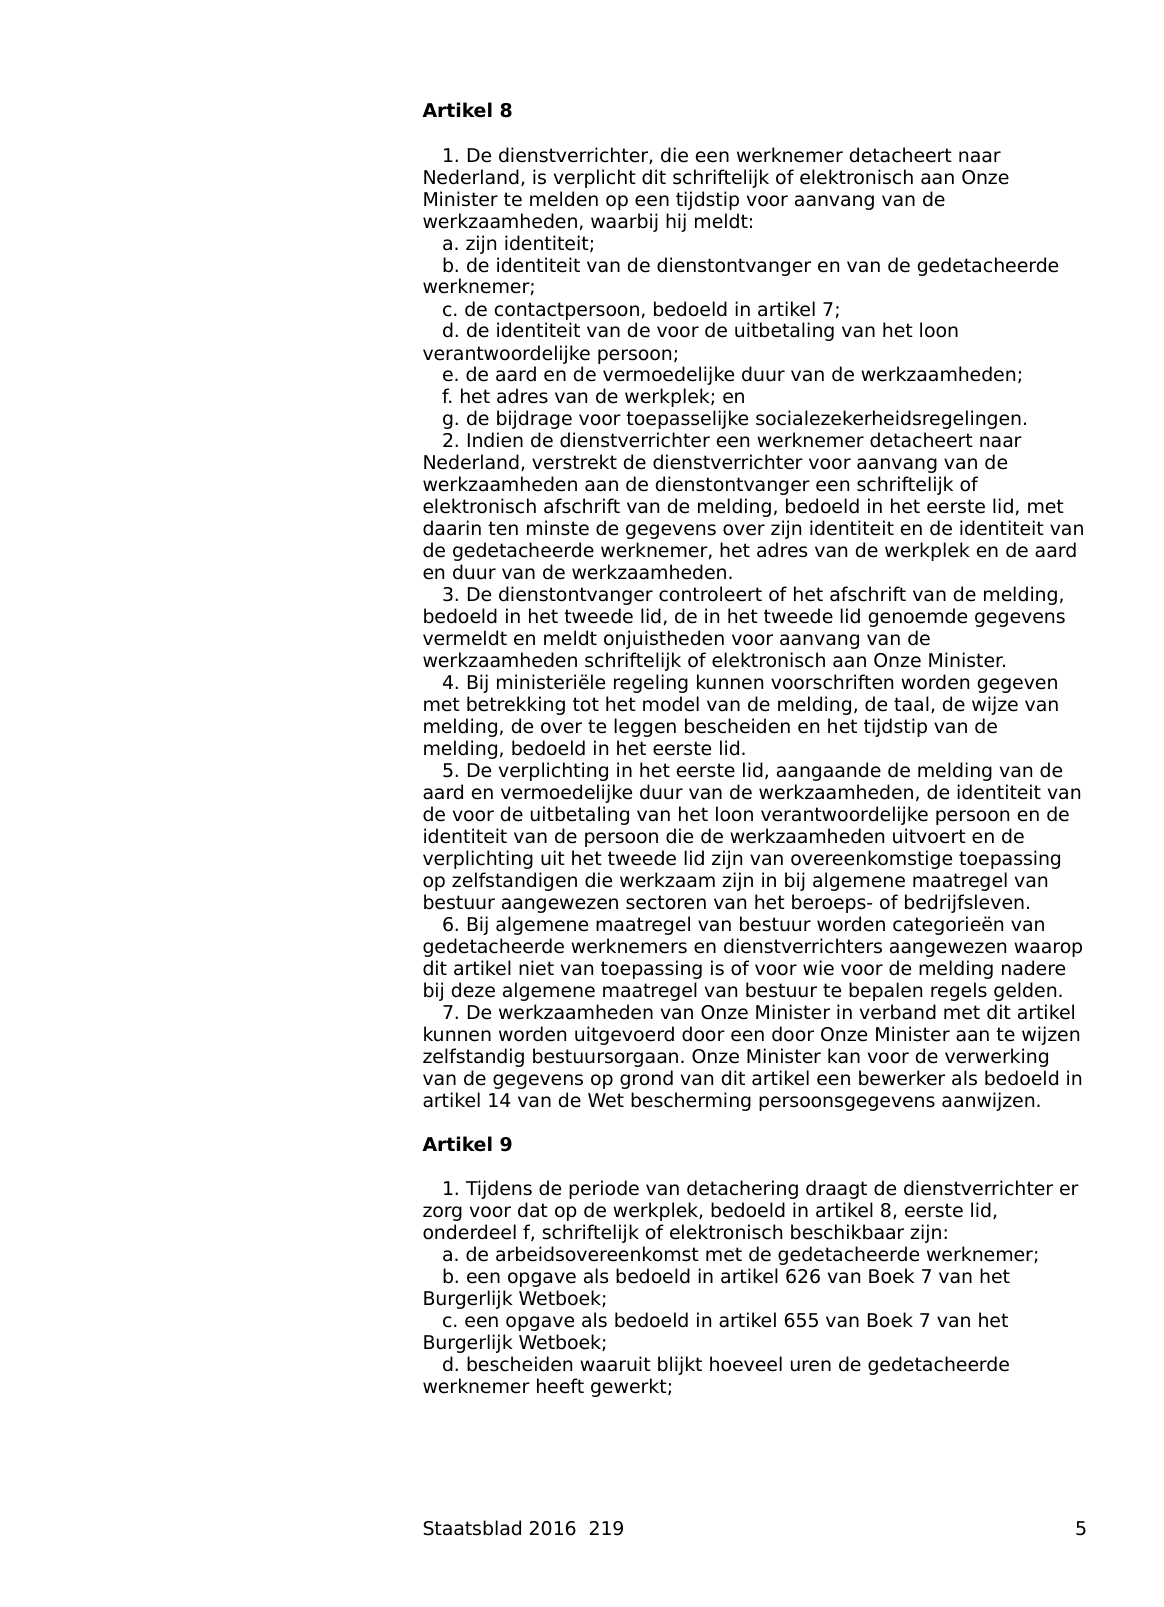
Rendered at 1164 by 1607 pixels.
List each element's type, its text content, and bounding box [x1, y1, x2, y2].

text 3. De dienstontvanger controleert of het afschrift van de melding, bedoeld in het tweede lid, de in het tweede lid genoemde gegevens vermeldt en meldt onjuistheden voor aanvang van de werkzaamheden schriftelijk of elektronisch aan Onze Minister. [422, 584, 1087, 672]
text c. een opgave als bedoeld in artikel 655 van Boek 7 van het Burgerlijk Wetboek; [422, 1310, 1087, 1354]
text d. bescheiden waaruit blijkt hoeveel uren de gedetacheerde werknemer heeft gewerkt; [422, 1354, 1087, 1398]
text 1. Tijdens de periode van detachering draagt de dienstverrichter er zorg voor dat op de werkplek, bedoeld in artikel 8, eerste lid, onderdeel f, schriftelijk of elektronisch beschikbaar zijn: [422, 1178, 1087, 1244]
text a. de arbeidsovereenkomst met de gedetacheerde werknemer; [422, 1244, 1087, 1266]
text e. de aard en de vermoedelijke duur van de werkzaamheden; [422, 364, 1087, 386]
text b. een opgave als bedoeld in artikel 626 van Boek 7 van het Burgerlijk Wetboek; [422, 1266, 1087, 1310]
text d. de identiteit van de voor de uitbetaling van het loon verantwoordelijke persoon; [422, 320, 1087, 364]
text a. zijn identiteit; [422, 232, 1087, 254]
text f. het adres van de werkplek; en [422, 386, 1087, 408]
text b. de identiteit van de dienstontvanger en van de gedetacheerde werknemer; [422, 254, 1087, 298]
text 5. De verplichting in het eerste lid, aangaande de melding van de aard en vermoedelijke duur van de werkzaamheden, de identiteit van de voor de uitbetaling van het loon verantwoordelijke persoon en de identiteit van de persoon die de werkzaamheden uitvoert en de verplichting uit het tweede lid zijn van overeenkomstige toepassing op zelfstandigen die werkzaam zijn in bij algemene maatregel van bestuur aangewezen sectoren van het beroeps- of bedrijfsleven. [422, 760, 1087, 914]
text 2. Indien de dienstverrichter een werknemer detacheert naar Nederland, verstrekt de dienstverrichter voor aanvang van de werkzaamheden aan de dienstontvanger een schriftelijk of elektronisch afschrift van de melding, bedoeld in het eerste lid, met daarin ten minste de gegevens over zijn identiteit en de identiteit van de gedetacheerde werknemer, het adres van de werkplek en de aard en duur van de werkzaamheden. [422, 430, 1087, 584]
text c. de contactpersoon, bedoeld in artikel 7; [422, 298, 1087, 320]
text g. de bijdrage voor toepasselijke socialezekerheidsregelingen. [422, 408, 1087, 430]
text 6. Bij algemene maatregel van bestuur worden categorieën van gedetacheerde werknemers en dienstverrichters aangewezen waarop dit artikel niet van toepassing is of voor wie voor de melding nadere bij deze algemene maatregel van bestuur te bepalen regels gelden. [422, 914, 1087, 1002]
text 4. Bij ministeriële regeling kunnen voorschriften worden gegeven met betrekking tot het model van de melding, de taal, de wijze van melding, de over te leggen bescheiden en het tijdstip van de melding, bedoeld in het eerste lid. [422, 672, 1087, 760]
subtitle Artikel 8 [422, 100, 1087, 122]
text 1. De dienstverrichter, die een werknemer detacheert naar Nederland, is verplicht dit schriftelijk of elektronisch aan Onze Minister te melden op een tijdstip voor aanvang van de werkzaamheden, waarbij hij meldt: [422, 144, 1087, 232]
subtitle Artikel 9 [422, 1134, 1087, 1156]
text 7. De werkzaamheden van Onze Minister in verband met dit artikel kunnen worden uitgevoerd door een door Onze Minister aan te wijzen zelfstandig bestuursorgaan. Onze Minister kan voor de verwerking van de gegevens op grond van dit artikel een bewerker als bedoeld in artikel 14 van de Wet bescherming persoonsgegevens aanwijzen. [422, 1002, 1087, 1112]
